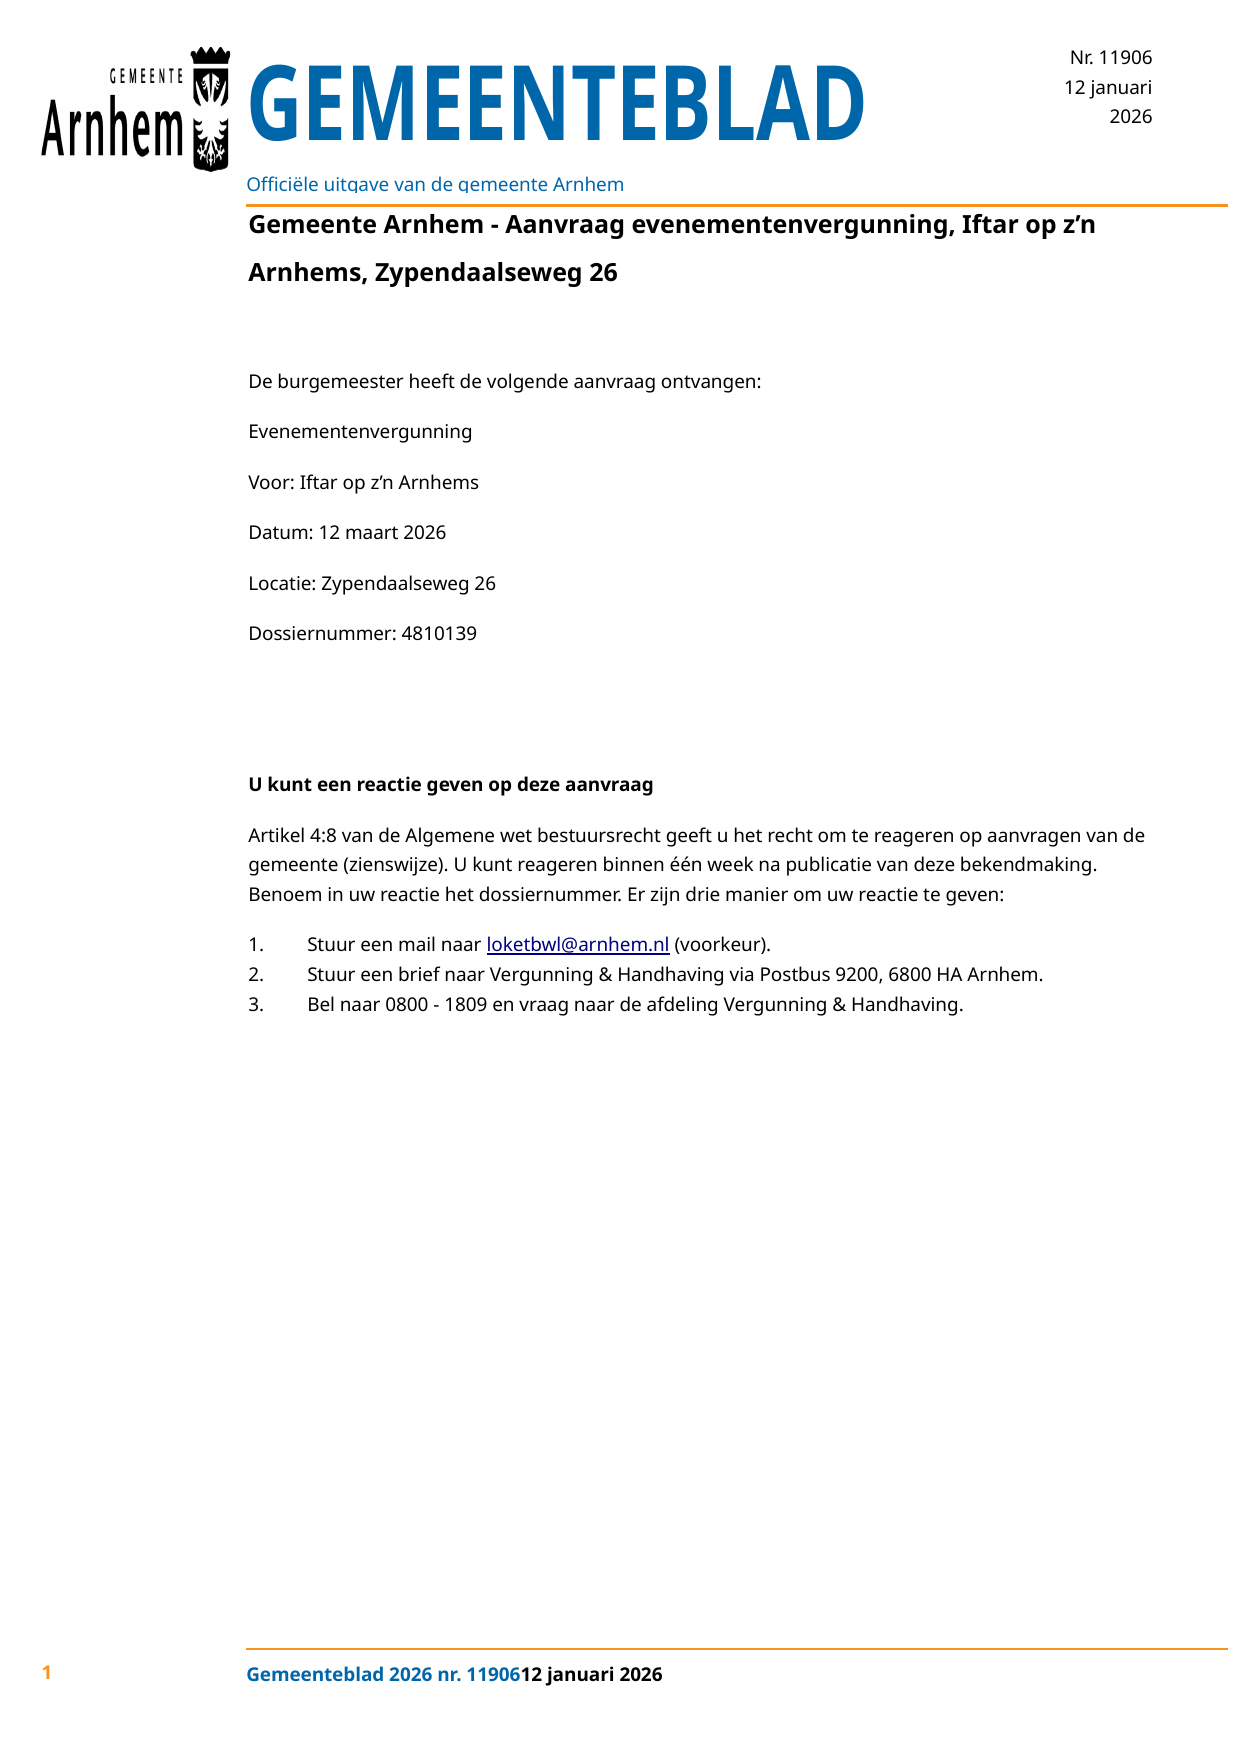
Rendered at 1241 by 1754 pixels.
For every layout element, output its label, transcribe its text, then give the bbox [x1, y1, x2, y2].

text Artikel 4:8 van de Algemene wet bestuursrecht geeft u het recht om te reageren op aanvragen van de gemeente (zienswijze). U kunt reageren binnen één week na publicatie van deze bekendmaking. Benoem in uw reactie het dossiernummer. Er zijn drie manier om uw reactie te geven: [248, 822, 1152, 907]
text U kunt een reactie geven op deze aanvraag [248, 772, 1152, 797]
text Locatie: Zypendaalseweg 26 [248, 570, 1152, 596]
picture [41, 47, 231, 172]
list Bel naar 0800 - 1809 en vraag naar de afdeling Vergunning & Handhaving. [248, 991, 1152, 1017]
text Gemeente Arnhem - Aanvraag evenementenvergunning, Iftar op z’n Arnhems, Zypendaalseweg 26 [248, 207, 1152, 288]
text Evenementenvergunning [248, 419, 1152, 444]
text De burgemeester heeft de volgende aanvraag ontvangen: [248, 368, 1152, 394]
text Voor: Iftar op z’n Arnhems [248, 469, 1152, 495]
list Stuur een mail naar loketbwl@arnhem.nl (voorkeur). [248, 932, 1152, 957]
list Stuur een brief naar Vergunning & Handhaving via Postbus 9200, 6800 HA Arnhem. [248, 961, 1152, 987]
text Dossiernummer: 4810139 [248, 620, 1152, 646]
text Datum: 12 maart 2026 [248, 519, 1152, 545]
